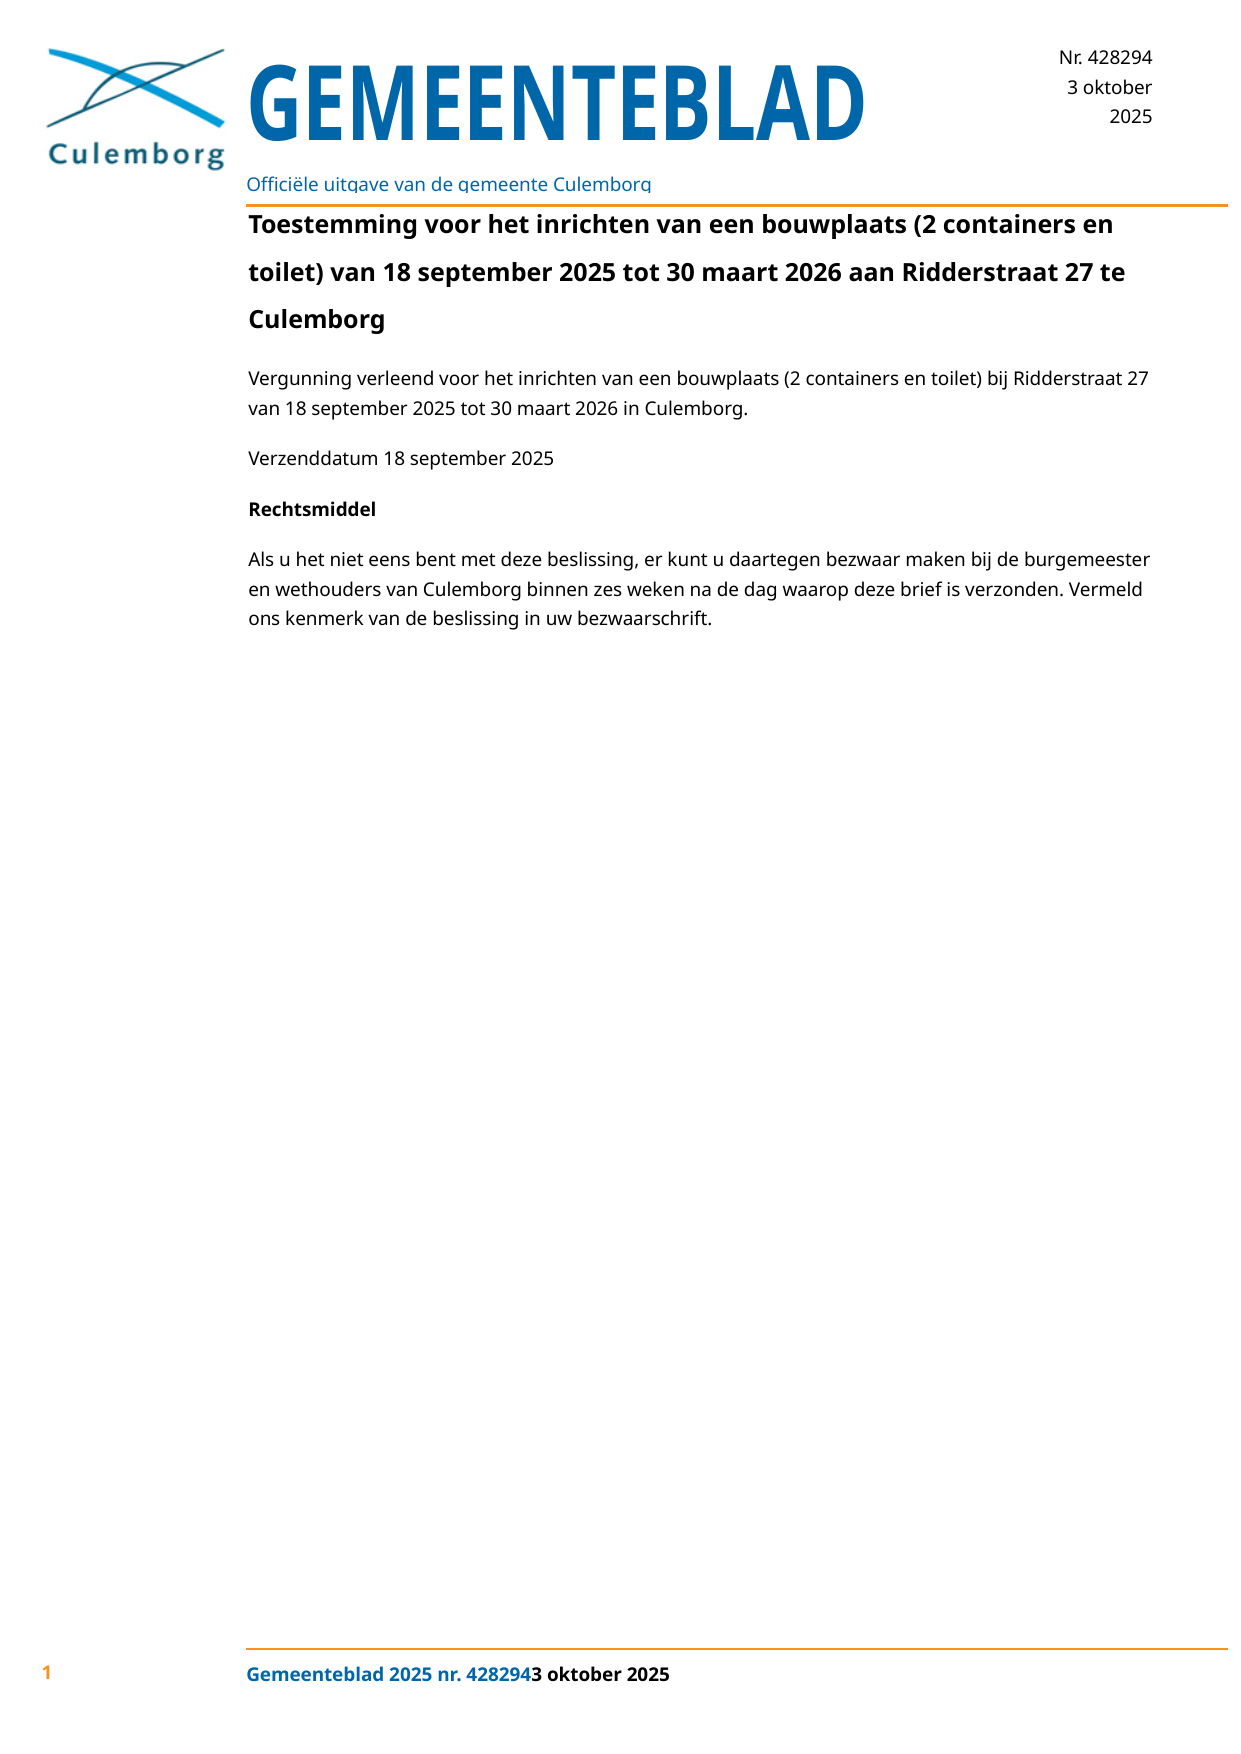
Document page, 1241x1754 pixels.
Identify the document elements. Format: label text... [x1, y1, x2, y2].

picture [41, 47, 231, 172]
text Verzenddatum 18 september 2025 [248, 446, 1152, 471]
text Vergunning verleend voor het inrichten van een bouwplaats (2 containers en toilet) bij Ridderstraat 27 van 18 september 2025 tot 30 maart 2026 in Culemborg. [248, 366, 1152, 421]
text Als u het niet eens bent met deze beslissing, er kunt u daartegen bezwaar maken bij de burgemeester en wethouders van Culemborg binnen zes weken na de dag waarop deze brief is verzonden. Vermeld ons kenmerk van de beslissing in uw bezwaarschrift. [248, 546, 1152, 631]
text Toestemming voor het inrichten van een bouwplaats (2 containers en toilet) van 18 september 2025 tot 30 maart 2026 aan Ridderstraat 27 te Culemborg [248, 207, 1152, 336]
text Rechtsmiddel [248, 496, 1152, 522]
